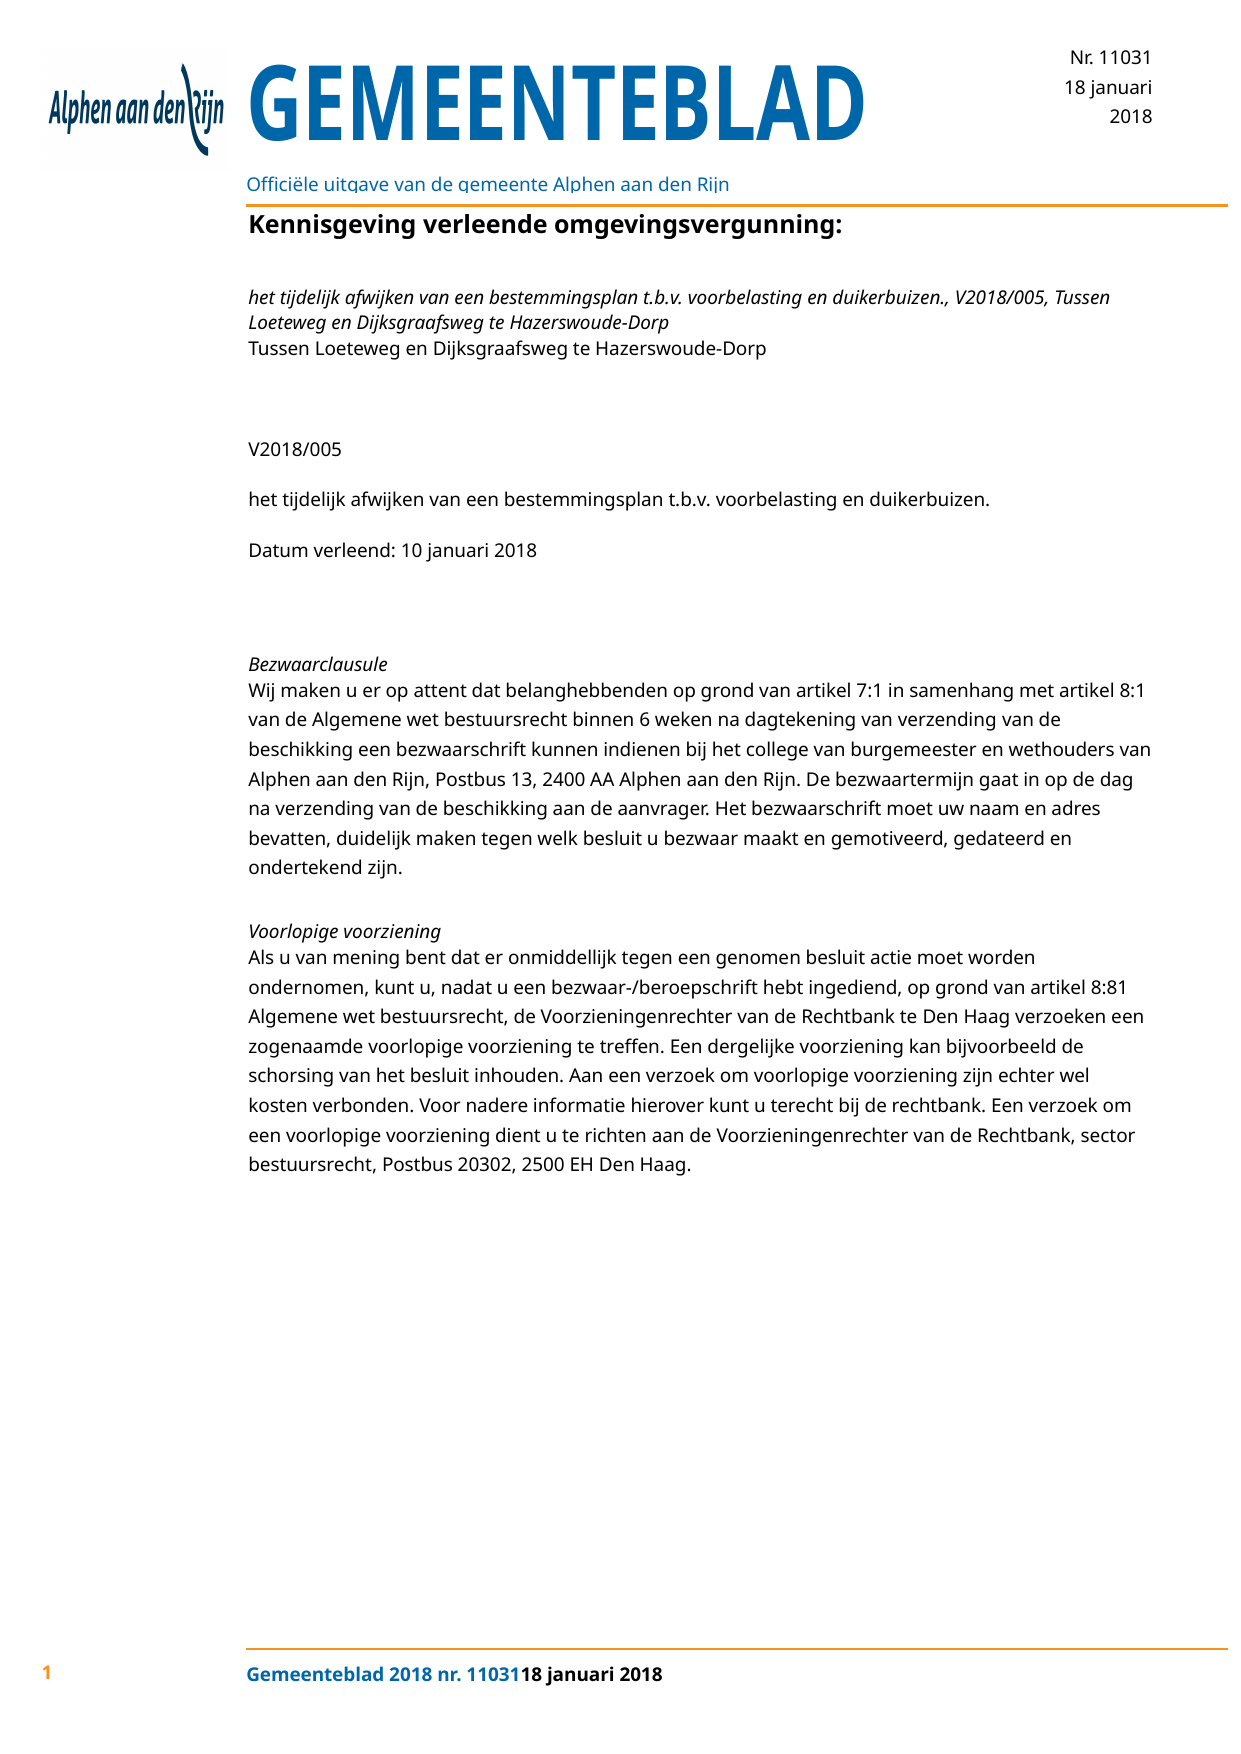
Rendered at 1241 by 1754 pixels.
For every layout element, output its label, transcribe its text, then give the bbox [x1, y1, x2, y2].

text Datum verleend: 10 januari 2018 [248, 537, 1152, 563]
text Bezwaarclausule [248, 651, 1152, 677]
text Kennisgeving verleende omgevingsvergunning: [248, 207, 1152, 241]
text V2018/005 [248, 436, 1152, 462]
text het tijdelijk afwijken van een bestemmingsplan t.b.v. voorbelasting en duikerbuizen., V2018/005, Tussen Loeteweg en Dijksgraafsweg te Hazerswoude-Dorp [248, 284, 1152, 335]
text Voorlopige voorziening [248, 918, 1152, 944]
picture [41, 47, 231, 172]
text Wij maken u er op attent dat belanghebbenden op grond van artikel 7:1 in samenhang met artikel 8:1 van de Algemene wet bestuursrecht binnen 6 weken na dagtekening van verzending van de beschikking een bezwaarschrift kunnen indienen bij het college van burgemeester en wethouders van Alphen aan den Rijn, Postbus 13, 2400 AA Alphen aan den Rijn. De bezwaartermijn gaat in op de dag na verzending van de beschikking aan de aanvrager. Het bezwaarschrift moet uw naam en adres bevatten, duidelijk maken tegen welk besluit u bezwaar maakt en gemotiveerd, gedateerd en ondertekend zijn. [248, 677, 1152, 880]
text Tussen Loeteweg en Dijksgraafsweg te Hazerswoude-Dorp [248, 335, 1152, 361]
text het tijdelijk afwijken van een bestemmingsplan t.b.v. voorbelasting en duikerbuizen. [248, 487, 1152, 512]
text Als u van mening bent dat er onmiddellijk tegen een genomen besluit actie moet worden ondernomen, kunt u, nadat u een bezwaar-/beroepschrift hebt ingediend, op grond van artikel 8:81 Algemene wet bestuursrecht, de Voorzieningenrechter van de Rechtbank te Den Haag verzoeken een zogenaamde voorlopige voorziening te treffen. Een dergelijke voorziening kan bijvoorbeeld de schorsing van het besluit inhouden. Aan een verzoek om voorlopige voorziening zijn echter wel kosten verbonden. Voor nadere informatie hierover kunt u terecht bij de rechtbank. Een verzoek om een voorlopige voorziening dient u te richten aan de Voorzieningenrechter van de Rechtbank, sector bestuursrecht, Postbus 20302, 2500 EH Den Haag. [248, 944, 1152, 1177]
